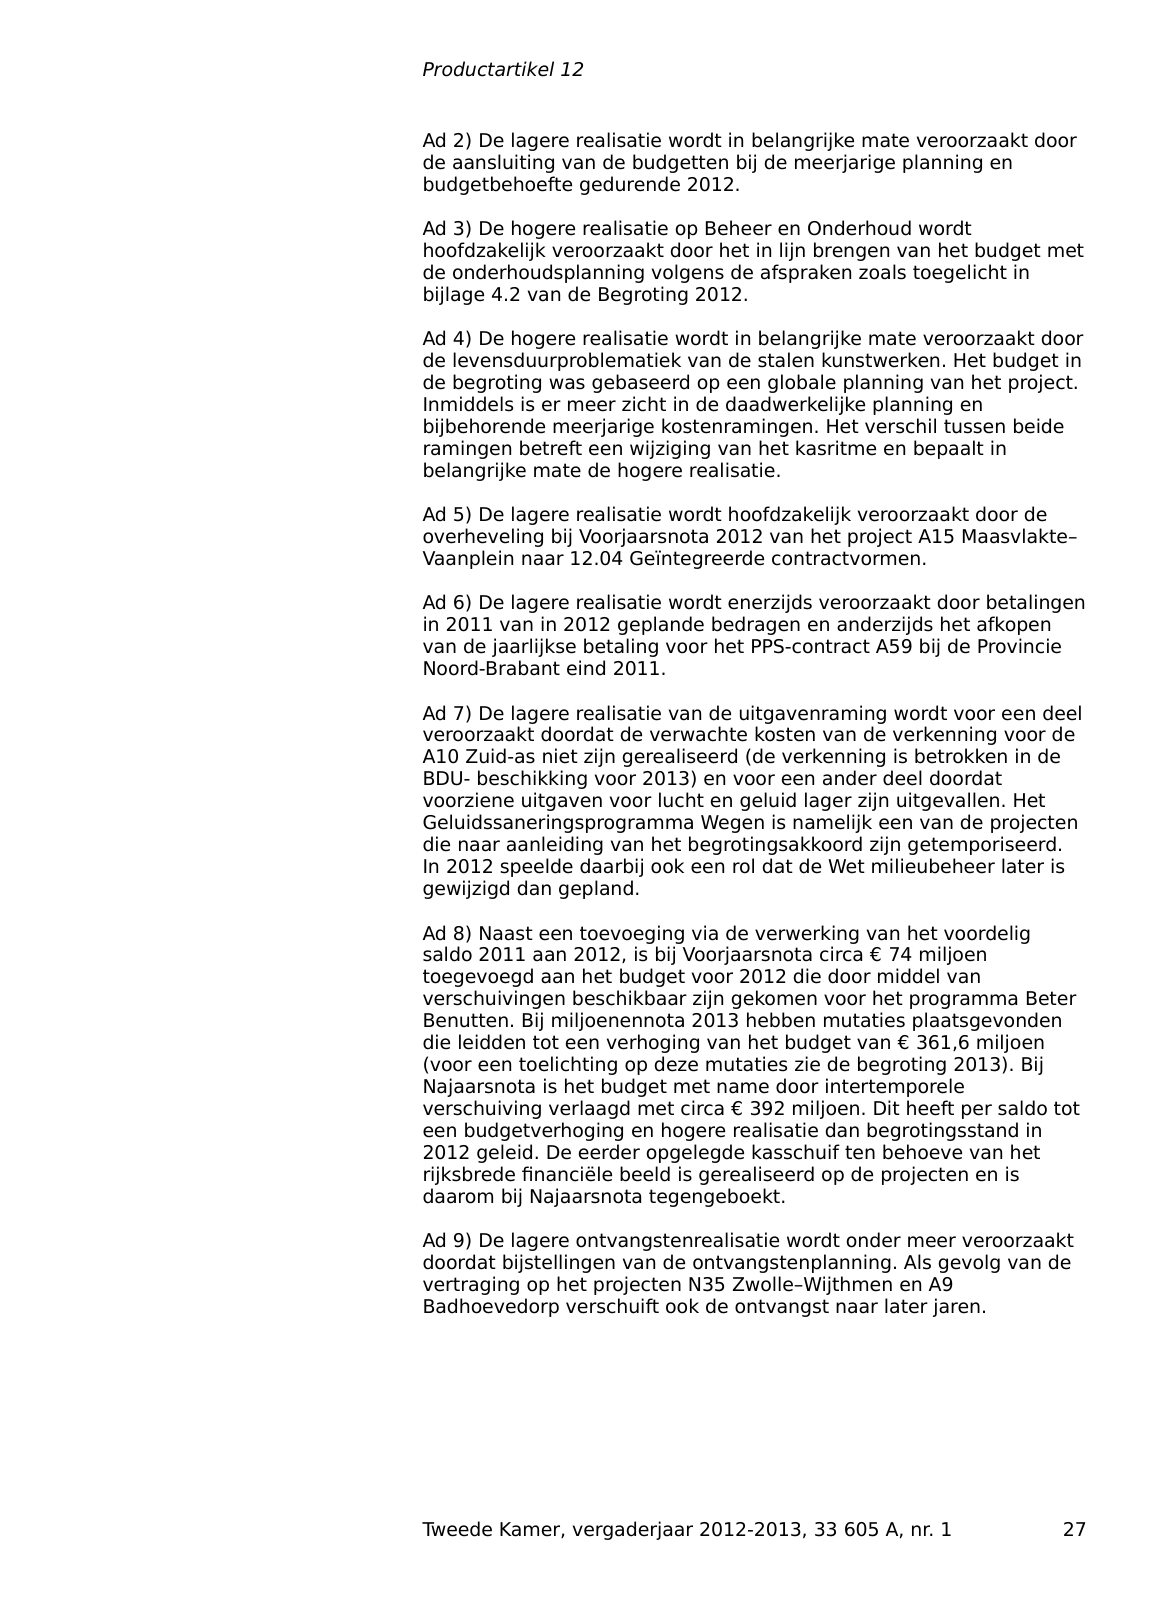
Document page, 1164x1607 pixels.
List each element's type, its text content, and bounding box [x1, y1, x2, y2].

text Ad 9) De lagere ontvangstenrealisatie wordt onder meer veroorzaakt doordat bijstellingen van de ontvangstenplanning. Als gevolg van de vertraging op het projecten N35 Zwolle–Wijthmen en A9 Badhoevedorp verschuift ook de ontvangst naar later jaren. [422, 1230, 1087, 1318]
text Ad 5) De lagere realisatie wordt hoofdzakelijk veroorzaakt door de overheveling bij Voorjaarsnota 2012 van het project A15 Maasvlakte–Vaanplein naar 12.04 Geïntegreerde contractvormen. [422, 504, 1087, 570]
text Ad 2) De lagere realisatie wordt in belangrijke mate veroorzaakt door de aansluiting van de budgetten bij de meerjarige planning en budgetbehoefte gedurende 2012. [422, 130, 1087, 196]
text Ad 3) De hogere realisatie op Beheer en Onderhoud wordt hoofdzakelijk veroorzaakt door het in lijn brengen van het budget met de onderhoudsplanning volgens de afspraken zoals toegelicht in bijlage 4.2 van de Begroting 2012. [422, 218, 1087, 306]
text Ad 8) Naast een toevoeging via de verwerking van het voordelig saldo 2011 aan 2012, is bij Voorjaarsnota circa € 74 miljoen toegevoegd aan het budget voor 2012 die door middel van verschuivingen beschikbaar zijn gekomen voor het programma Beter Benutten. Bij miljoenennota 2013 hebben mutaties plaatsgevonden die leidden tot een verhoging van het budget van € 361,6 miljoen (voor een toelichting op deze mutaties zie de begroting 2013). Bij Najaarsnota is het budget met name door intertemporele verschuiving verlaagd met circa € 392 miljoen. Dit heeft per saldo tot een budgetverhoging en hogere realisatie dan begrotingsstand in 2012 geleid. De eerder opgelegde kasschuif ten behoeve van het rijksbrede financiële beeld is gerealiseerd op de projecten en is daarom bij Najaarsnota tegengeboekt. [422, 922, 1087, 1208]
text Ad 4) De hogere realisatie wordt in belangrijke mate veroorzaakt door de levensduurproblematiek van de stalen kunstwerken. Het budget in de begroting was gebaseerd op een globale planning van het project. Inmiddels is er meer zicht in de daadwerkelijke planning en bijbehorende meerjarige kostenramingen. Het verschil tussen beide ramingen betreft een wijziging van het kasritme en bepaalt in belangrijke mate de hogere realisatie. [422, 328, 1087, 482]
text Ad 7) De lagere realisatie van de uitgavenraming wordt voor een deel veroorzaakt doordat de verwachte kosten van de verkenning voor de A10 Zuid-as niet zijn gerealiseerd (de verkenning is betrokken in de BDU- beschikking voor 2013) en voor een ander deel doordat voorziene uitgaven voor lucht en geluid lager zijn uitgevallen. Het Geluidssaneringsprogramma Wegen is namelijk een van de projecten die naar aanleiding van het begrotingsakkoord zijn getemporiseerd. In 2012 speelde daarbij ook een rol dat de Wet milieubeheer later is gewijzigd dan gepland. [422, 702, 1087, 900]
text Ad 6) De lagere realisatie wordt enerzijds veroorzaakt door betalingen in 2011 van in 2012 geplande bedragen en anderzijds het afkopen van de jaarlijkse betaling voor het PPS-contract A59 bij de Provincie Noord-Brabant eind 2011. [422, 592, 1087, 680]
